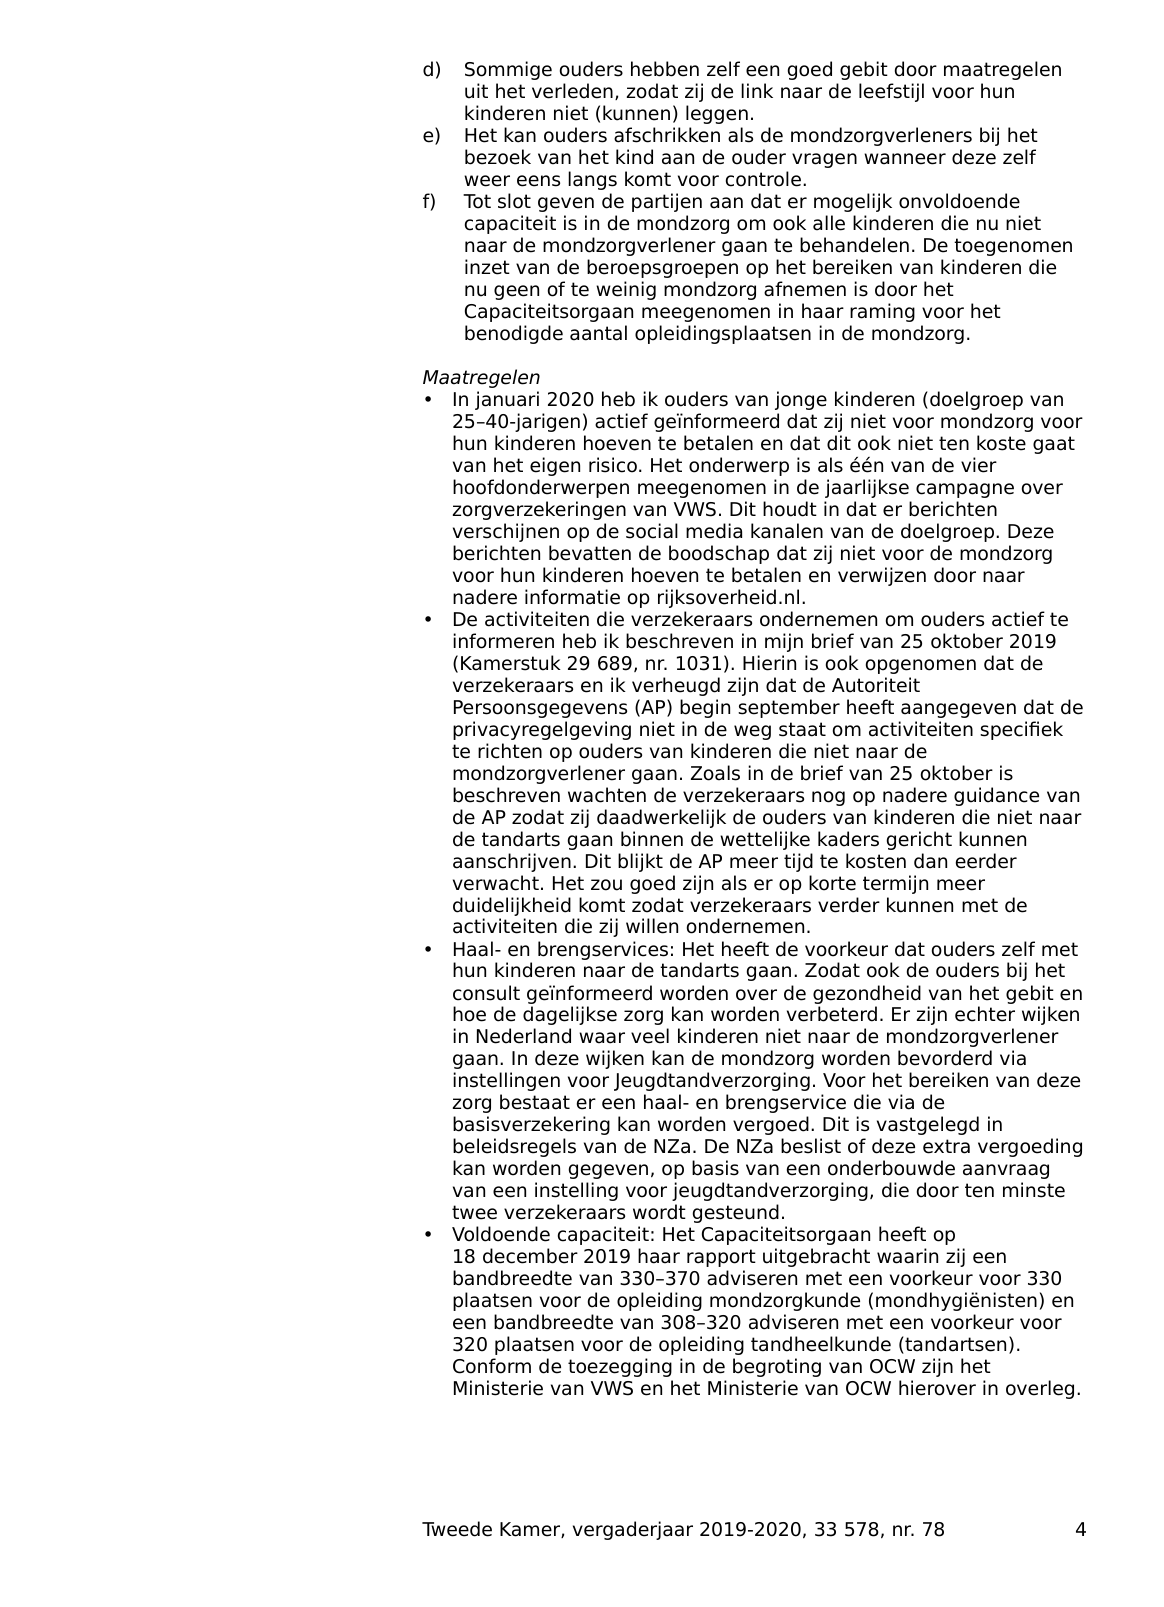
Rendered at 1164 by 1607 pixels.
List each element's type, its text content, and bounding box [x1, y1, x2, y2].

text • De activiteiten die verzekeraars ondernemen om ouders actief te informeren heb ik beschreven in mijn brief van 25 oktober 2019 (Kamerstuk 29 689, nr. 1031). Hierin is ook opgenomen dat de verzekeraars en ik verheugd zijn dat de Autoriteit Persoonsgegevens (AP) begin september heeft aangegeven dat de privacyregelgeving niet in de weg staat om activiteiten specifiek te richten op ouders van kinderen die niet naar de mondzorgverlener gaan. Zoals in de brief van 25 oktober is beschreven wachten de verzekeraars nog op nadere guidance van de AP zodat zij daadwerkelijk de ouders van kinderen die niet naar de tandarts gaan binnen de wettelijke kaders gericht kunnen aanschrijven. Dit blijkt de AP meer tijd te kosten dan eerder verwacht. Het zou goed zijn als er op korte termijn meer duidelijkheid komt zodat verzekeraars verder kunnen met de activiteiten die zij willen ondernemen. [422, 609, 1087, 938]
text • In januari 2020 heb ik ouders van jonge kinderen (doelgroep van 25–40-jarigen) actief geïnformeerd dat zij niet voor mondzorg voor hun kinderen hoeven te betalen en dat dit ook niet ten koste gaat van het eigen risico. Het onderwerp is als één van de vier hoofdonderwerpen meegenomen in de jaarlijkse campagne over zorgverzekeringen van VWS. Dit houdt in dat er berichten verschijnen op de social media kanalen van de doelgroep. Deze berichten bevatten de boodschap dat zij niet voor de mondzorg voor hun kinderen hoeven te betalen en verwijzen door naar nadere informatie op rijksoverheid.nl. [422, 389, 1087, 609]
text e) Het kan ouders afschrikken als de mondzorgverleners bij het bezoek van het kind aan de ouder vragen wanneer deze zelf weer eens langs komt voor controle. [422, 125, 1087, 191]
text f) Tot slot geven de partijen aan dat er mogelijk onvoldoende capaciteit is in de mondzorg om ook alle kinderen die nu niet naar de mondzorgverlener gaan te behandelen. De toegenomen inzet van de beroepsgroepen op het bereiken van kinderen die nu geen of te weinig mondzorg afnemen is door het Capaciteitsorgaan meegenomen in haar raming voor het benodigde aantal opleidingsplaatsen in de mondzorg. [422, 191, 1087, 345]
subtitle Maatregelen [422, 367, 1087, 389]
text • Haal- en brengservices: Het heeft de voorkeur dat ouders zelf met hun kinderen naar de tandarts gaan. Zodat ook de ouders bij het consult geïnformeerd worden over de gezondheid van het gebit en hoe de dagelijkse zorg kan worden verbeterd. Er zijn echter wijken in Nederland waar veel kinderen niet naar de mondzorgverlener gaan. In deze wijken kan de mondzorg worden bevorderd via instellingen voor Jeugdtandverzorging. Voor het bereiken van deze zorg bestaat er een haal- en brengservice die via de basisverzekering kan worden vergoed. Dit is vastgelegd in beleidsregels van de NZa. De NZa beslist of deze extra vergoeding kan worden gegeven, op basis van een onderbouwde aanvraag van een instelling voor jeugdtandverzorging, die door ten minste twee verzekeraars wordt gesteund. [422, 938, 1087, 1224]
text • Voldoende capaciteit: Het Capaciteitsorgaan heeft op 18 december 2019 haar rapport uitgebracht waarin zij een bandbreedte van 330–370 adviseren met een voorkeur voor 330 plaatsen voor de opleiding mondzorgkunde (mondhygiënisten) en een bandbreedte van 308–320 adviseren met een voorkeur voor 320 plaatsen voor de opleiding tandheelkunde (tandartsen). Conform de toezegging in de begroting van OCW zijn het Ministerie van VWS en het Ministerie van OCW hierover in overleg. [422, 1224, 1087, 1400]
text d) Sommige ouders hebben zelf een goed gebit door maatregelen uit het verleden, zodat zij de link naar de leefstijl voor hun kinderen niet (kunnen) leggen. [422, 59, 1087, 125]
